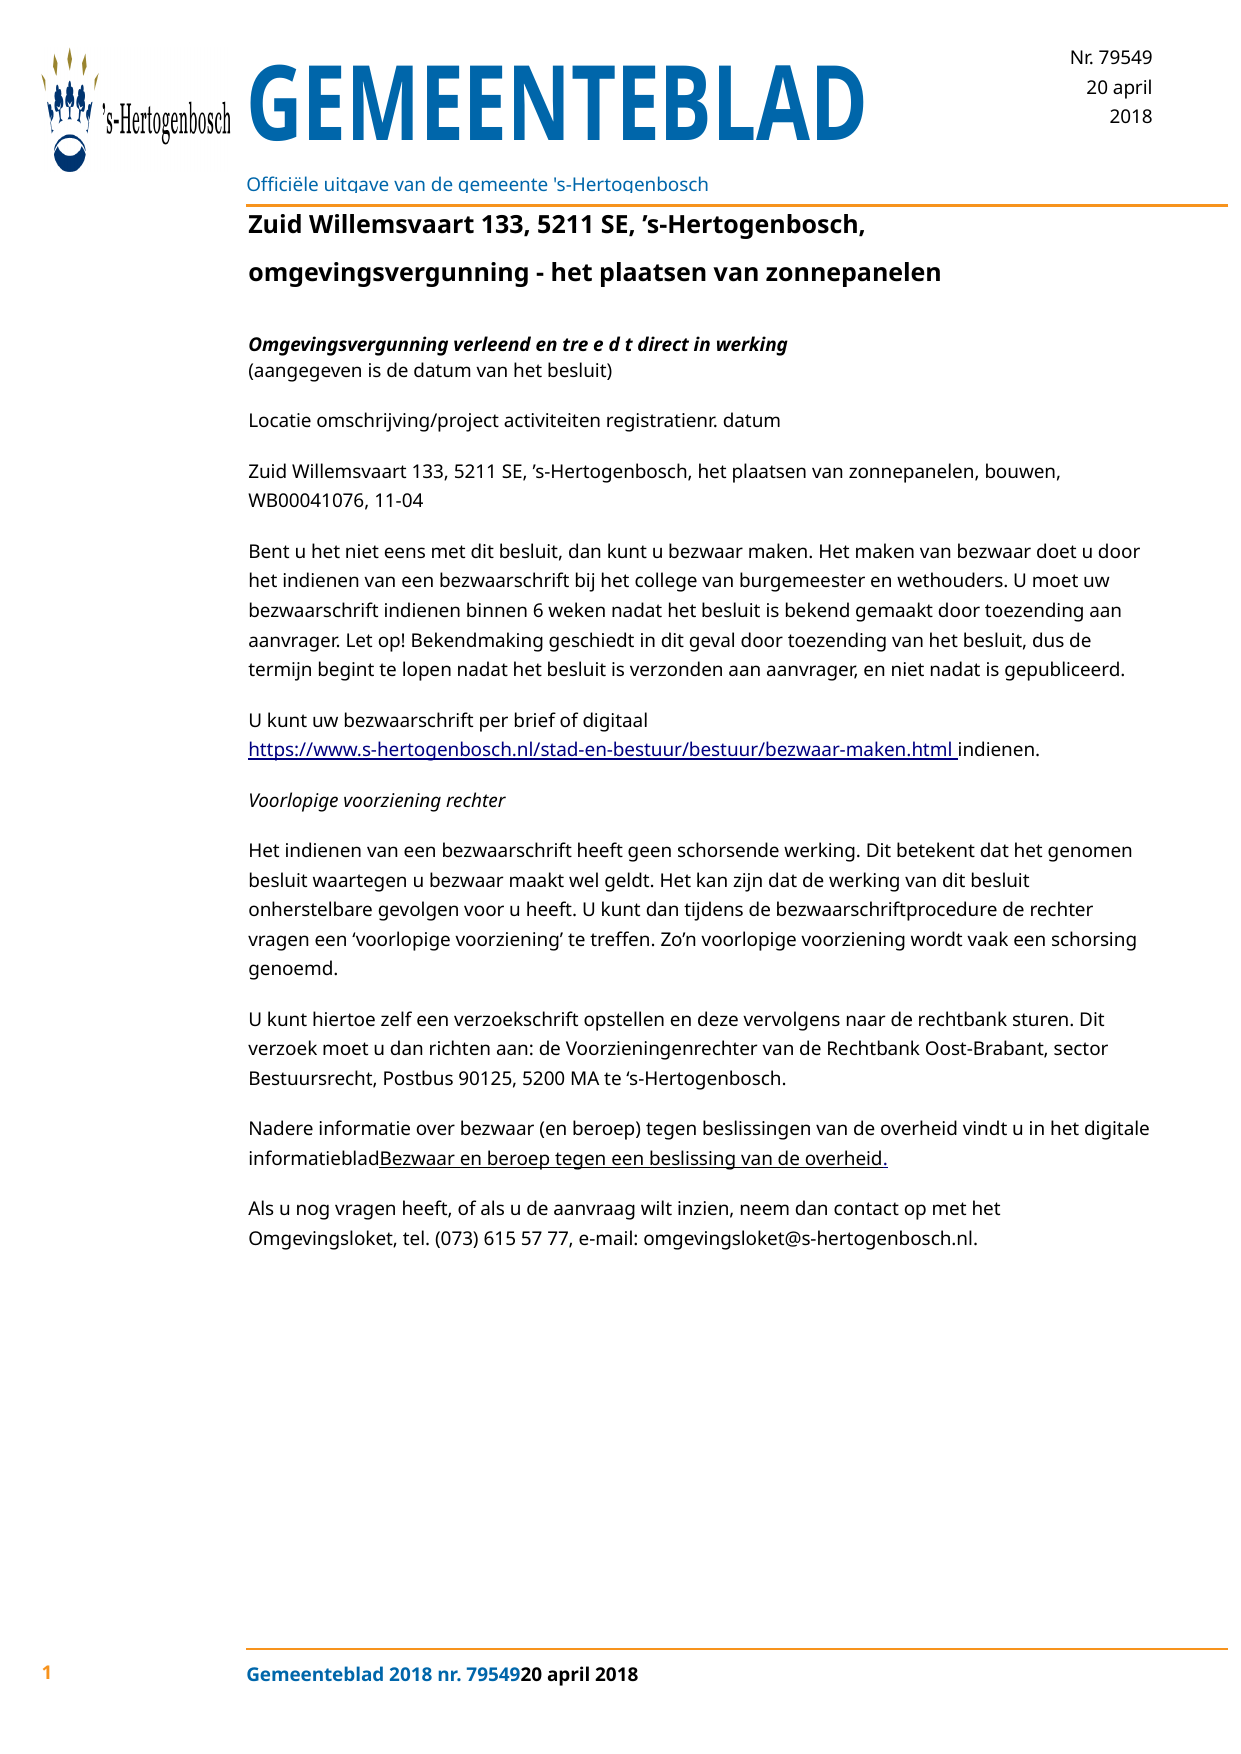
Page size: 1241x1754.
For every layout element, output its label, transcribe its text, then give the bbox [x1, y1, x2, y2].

text Zuid Willemsvaart 133, 5211 SE, ’s-Hertogenbosch, omgevingsvergunning - het plaatsen van zonnepanelen [248, 207, 1152, 288]
text Het indienen van een bezwaarschrift heeft geen schorsende werking. Dit betekent dat het genomen besluit waartegen u bezwaar maakt wel geldt. Het kan zijn dat de werking van dit besluit onherstelbare gevolgen voor u heeft. U kunt dan tijdens de bezwaarschriftprocedure de rechter vragen een ‘voorlopige voorziening’ te treffen. Zo’n voorlopige voorziening wordt vaak een schorsing genoemd. [248, 837, 1152, 981]
text Voorlopige voorziening rechter [248, 787, 1152, 812]
text Bent u het niet eens met dit besluit, dan kunt u bezwaar maken. Het maken van bezwaar doet u door het indienen van een bezwaarschrift bij het college van burgemeester en wethouders. U moet uw bezwaarschrift indienen binnen 6 weken nadat het besluit is bekend gemaakt door toezending aan aanvrager. Let op! Bekendmaking geschiedt in dit geval door toezending van het besluit, dus de termijn begint te lopen nadat het besluit is verzonden aan aanvrager, en niet nadat is gepubliceerd. [248, 538, 1152, 682]
text Nadere informatie over bezwaar (en beroep) tegen beslissingen van de overheid vindt u in het digitale informatiebladBezwaar en beroep tegen een beslissing van de overheid. [248, 1116, 1152, 1171]
text U kunt hiertoe zelf een verzoekschrift opstellen en deze vervolgens naar de rechtbank sturen. Dit verzoek moet u dan richten aan: de Voorzieningenrechter van de Rechtbank Oost-Brabant, sector Bestuursrecht, Postbus 90125, 5200 MA te ‘s-Hertogenbosch. [248, 1006, 1152, 1091]
text Zuid Willemsvaart 133, 5211 SE, ’s-Hertogenbosch, het plaatsen van zonnepanelen, bouwen, WB00041076, 11-04 [248, 458, 1152, 513]
text Omgevingsvergunning verleend en tre e d t direct in werking [248, 331, 1152, 357]
text Locatie omschrijving/project activiteiten registratienr. datum [248, 408, 1152, 433]
text U kunt uw bezwaarschrift per brief of digitaal https://www.s-hertogenbosch.nl/stad-en-bestuur/bestuur/bezwaar-maken.html indienen. [248, 707, 1152, 762]
text Als u nog vragen heeft, of als u de aanvraag wilt inzien, neem dan contact op met het Omgevingsloket, tel. (073) 615 57 77, e-mail: omgevingsloket@s-hertogenbosch.nl. [248, 1196, 1152, 1251]
picture [41, 47, 231, 172]
text (aangegeven is de datum van het besluit) [248, 357, 1152, 383]
